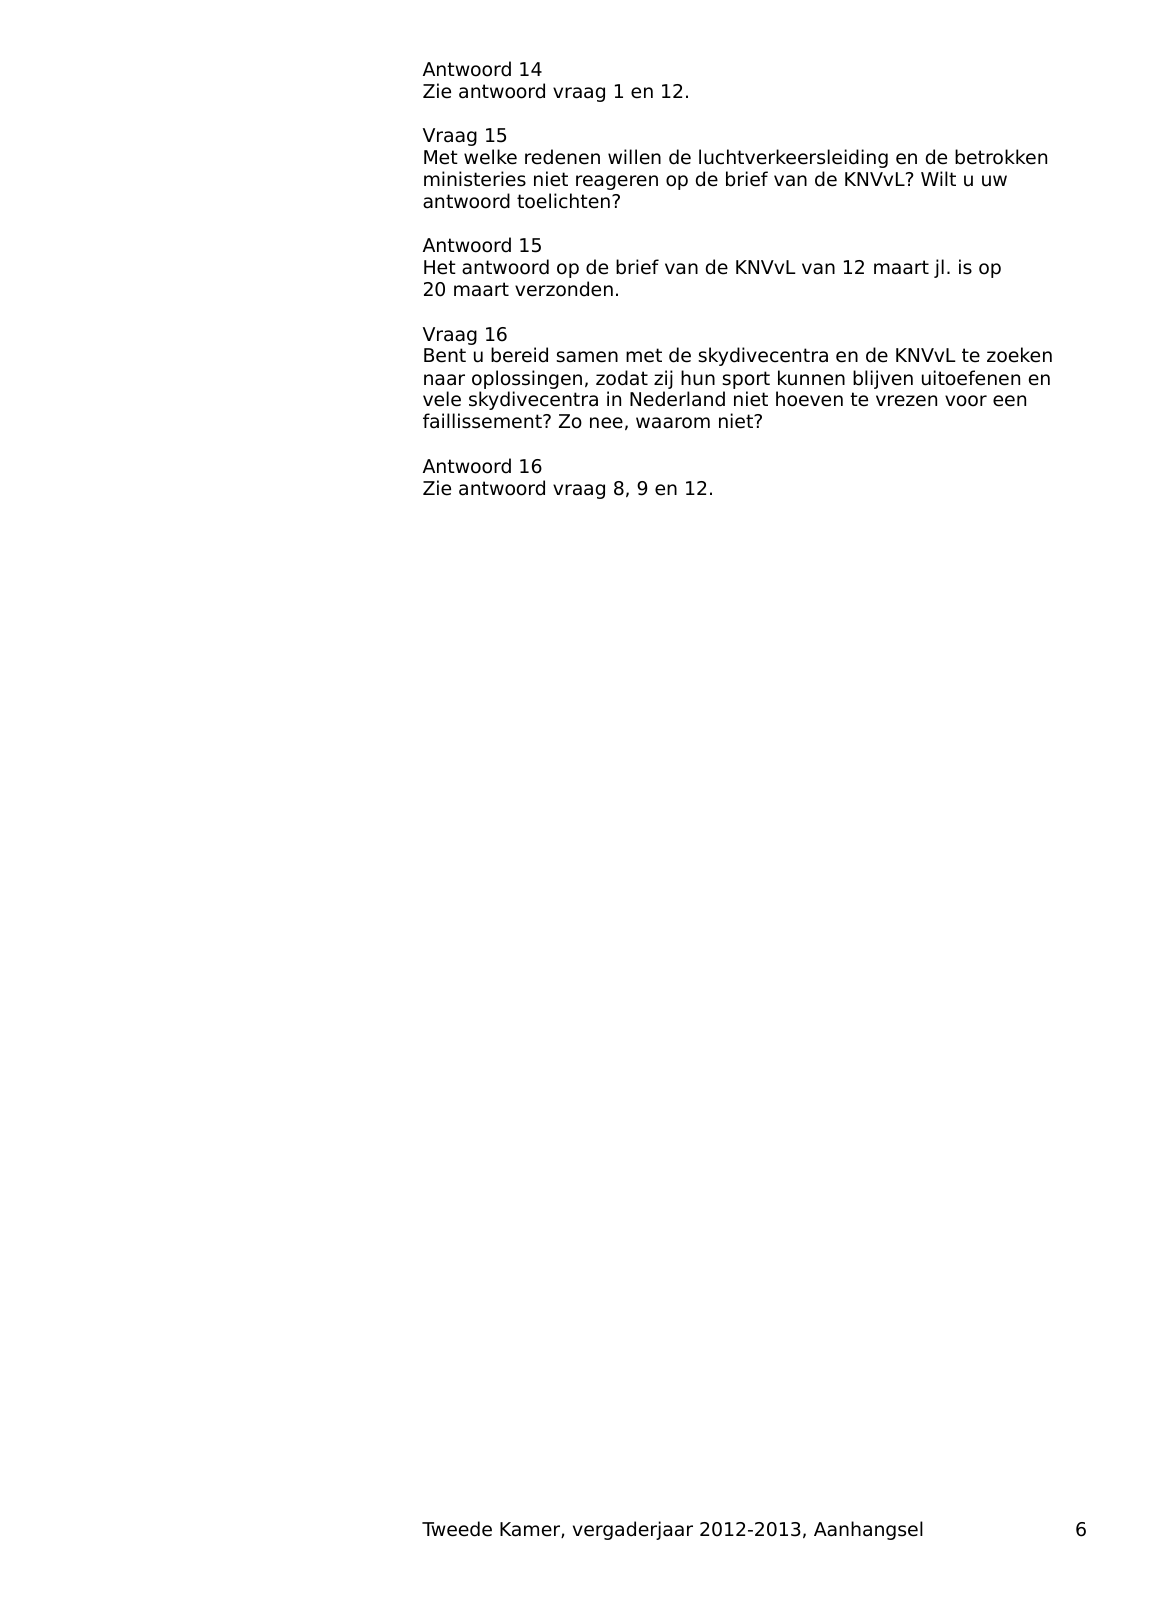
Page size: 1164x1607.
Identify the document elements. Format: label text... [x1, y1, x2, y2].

text Vraag 15 [422, 125, 1087, 147]
text Antwoord 15 [422, 235, 1087, 257]
text Vraag 16 [422, 323, 1087, 345]
text Bent u bereid samen met de skydivecentra en de KNVvL te zoeken naar oplossingen, zodat zij hun sport kunnen blijven uitoefenen en vele skydivecentra in Nederland niet hoeven te vrezen voor een faillissement? Zo nee, waarom niet? [422, 345, 1087, 433]
text Met welke redenen willen de luchtverkeersleiding en de betrokken ministeries niet reageren op de brief van de KNVvL? Wilt u uw antwoord toelichten? [422, 147, 1087, 213]
text Antwoord 16 [422, 456, 1087, 477]
text Zie antwoord vraag 8, 9 en 12. [422, 477, 1087, 499]
text Zie antwoord vraag 1 en 12. [422, 81, 1087, 103]
text Antwoord 14 [422, 59, 1087, 81]
text Het antwoord op de brief van de KNVvL van 12 maart jl. is op 20 maart verzonden. [422, 257, 1087, 301]
